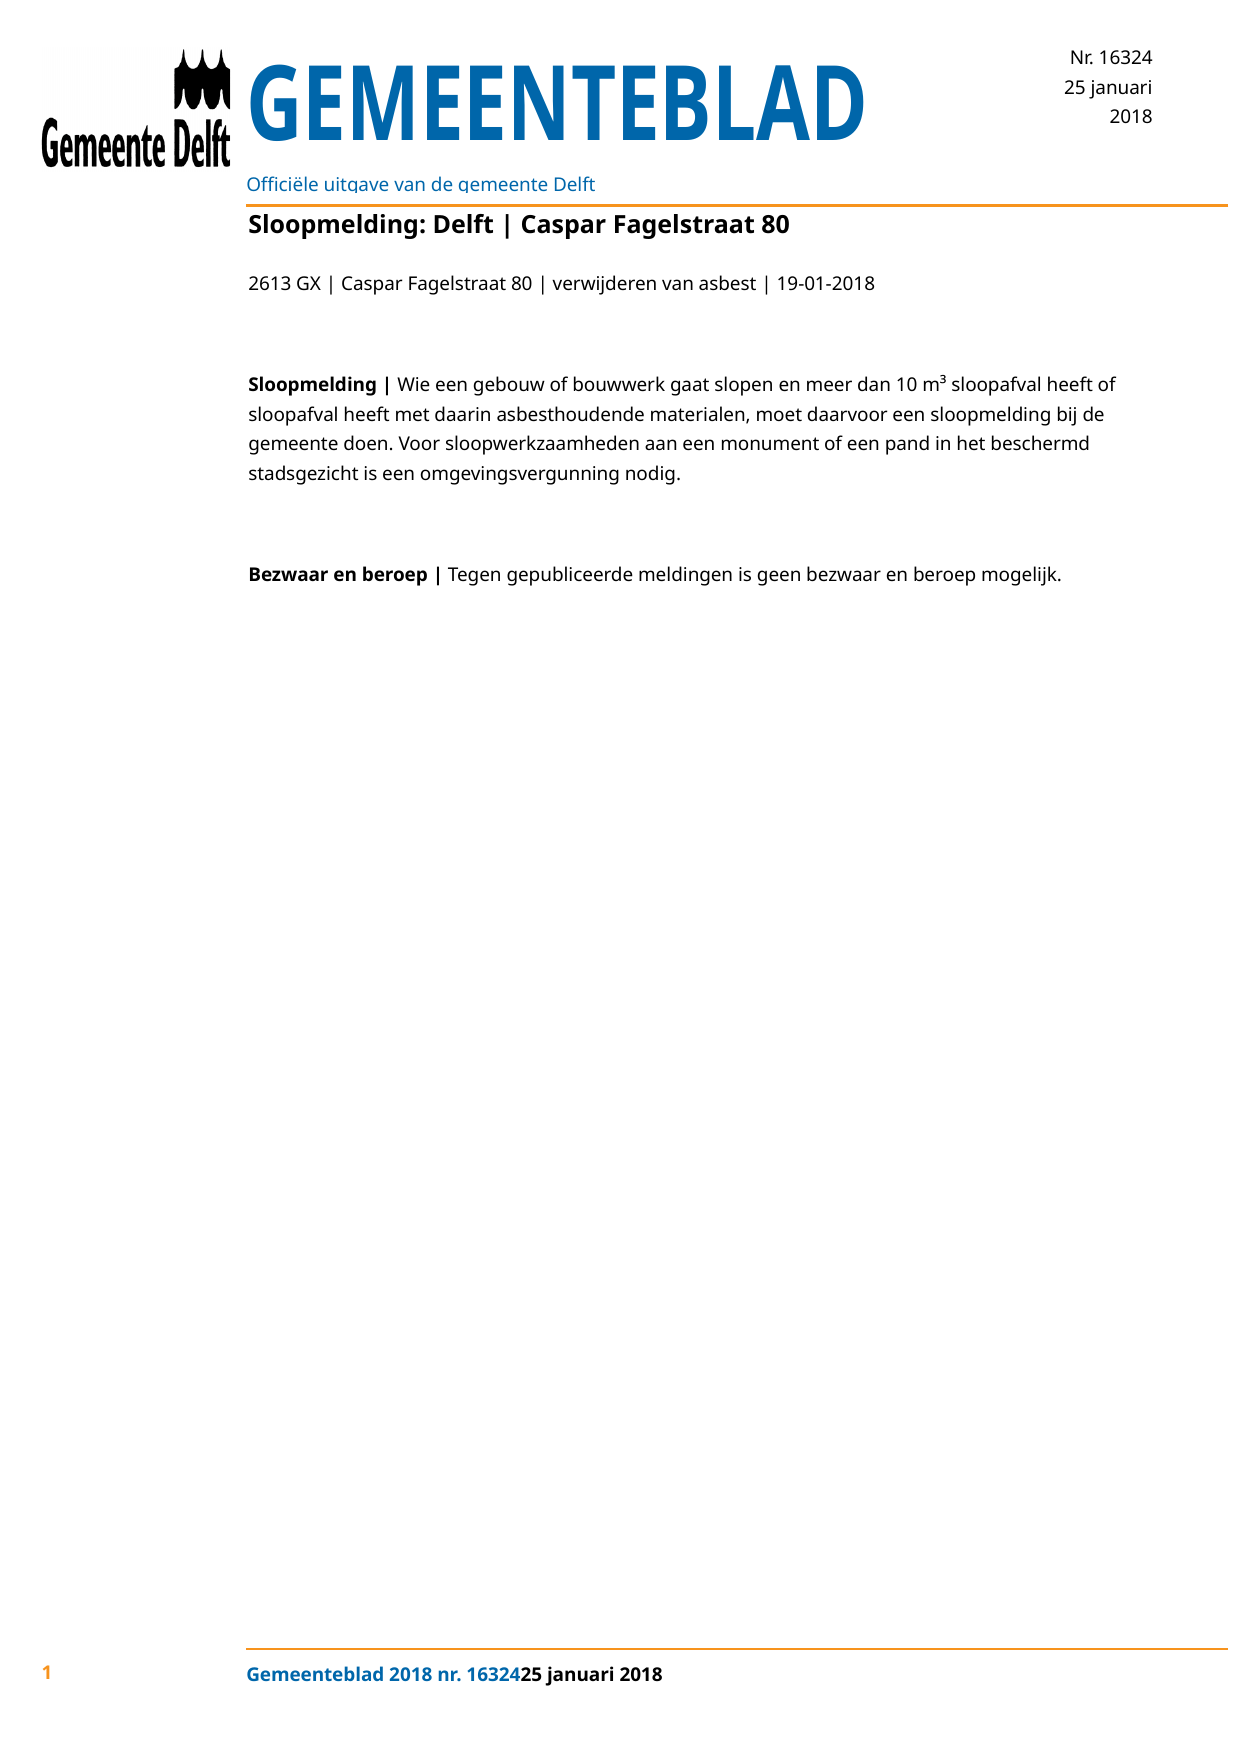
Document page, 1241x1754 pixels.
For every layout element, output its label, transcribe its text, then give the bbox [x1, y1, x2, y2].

text Sloopmelding: Delft | Caspar Fagelstraat 80 [248, 207, 1152, 241]
text Sloopmelding | Wie een gebouw of bouwwerk gaat slopen en meer dan 10 m³ sloopafval heeft of sloopafval heeft met daarin asbesthoudende materialen, moet daarvoor een sloopmelding bij de gemeente doen. Voor sloopwerkzaamheden aan een monument of een pand in het beschermd stadsgezicht is een omgevingsvergunning nodig. [248, 371, 1152, 486]
text Bezwaar en beroep | Tegen gepubliceerde meldingen is geen bezwaar en beroep mogelijk. [248, 561, 1152, 586]
text 2613 GX | Caspar Fagelstraat 80 | verwijderen van asbest | 19-01-2018 [248, 270, 1152, 296]
picture [41, 47, 231, 172]
